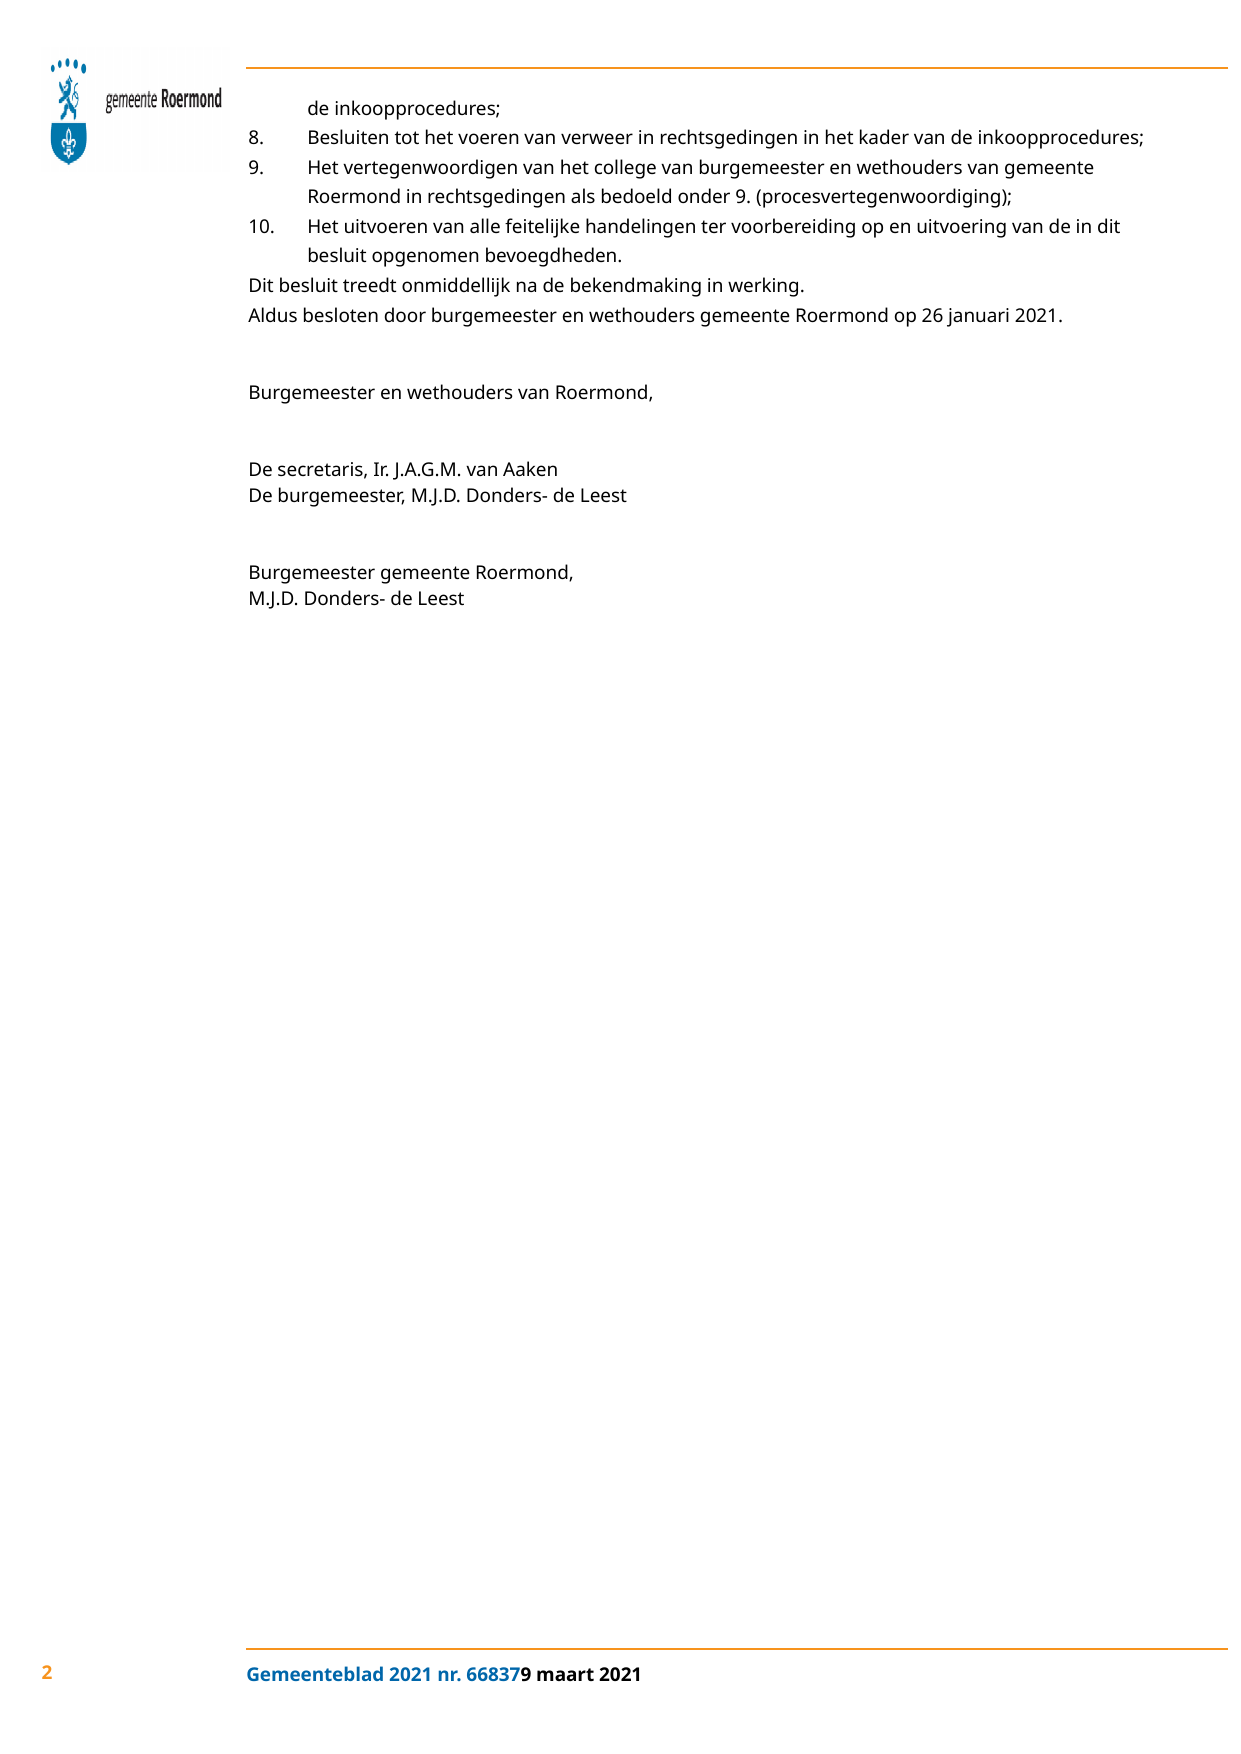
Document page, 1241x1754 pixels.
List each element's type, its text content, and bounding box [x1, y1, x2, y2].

text De secretaris, Ir. J.A.G.M. van Aaken [248, 456, 1152, 482]
text Aldus besloten door burgemeester en wethouders gemeente Roermond op 26 januari 2021. [248, 302, 1152, 328]
text Burgemeester en wethouders van Roermond, [248, 379, 1152, 405]
text De burgemeester, M.J.D. Donders- de Leest [248, 482, 1152, 508]
text Burgemeester gemeente Roermond, [248, 559, 1152, 585]
text Dit besluit treedt onmiddellijk na de bekendmaking in werking. [248, 272, 1152, 298]
picture [41, 47, 231, 172]
text M.J.D. Donders- de Leest [248, 585, 1152, 611]
list de inkoopprocedures; [248, 95, 1152, 121]
list Het uitvoeren van alle feitelijke handelingen ter voorbereiding op en uitvoering van de in dit besluit opgenomen bevoegdheden. [248, 213, 1152, 268]
list Besluiten tot het voeren van verweer in rechtsgedingen in het kader van de inkoopprocedures; [248, 124, 1152, 150]
list Het vertegenwoordigen van het college van burgemeester en wethouders van gemeente Roermond in rechtsgedingen als bedoeld onder 9. (procesvertegenwoordiging); [248, 154, 1152, 209]
